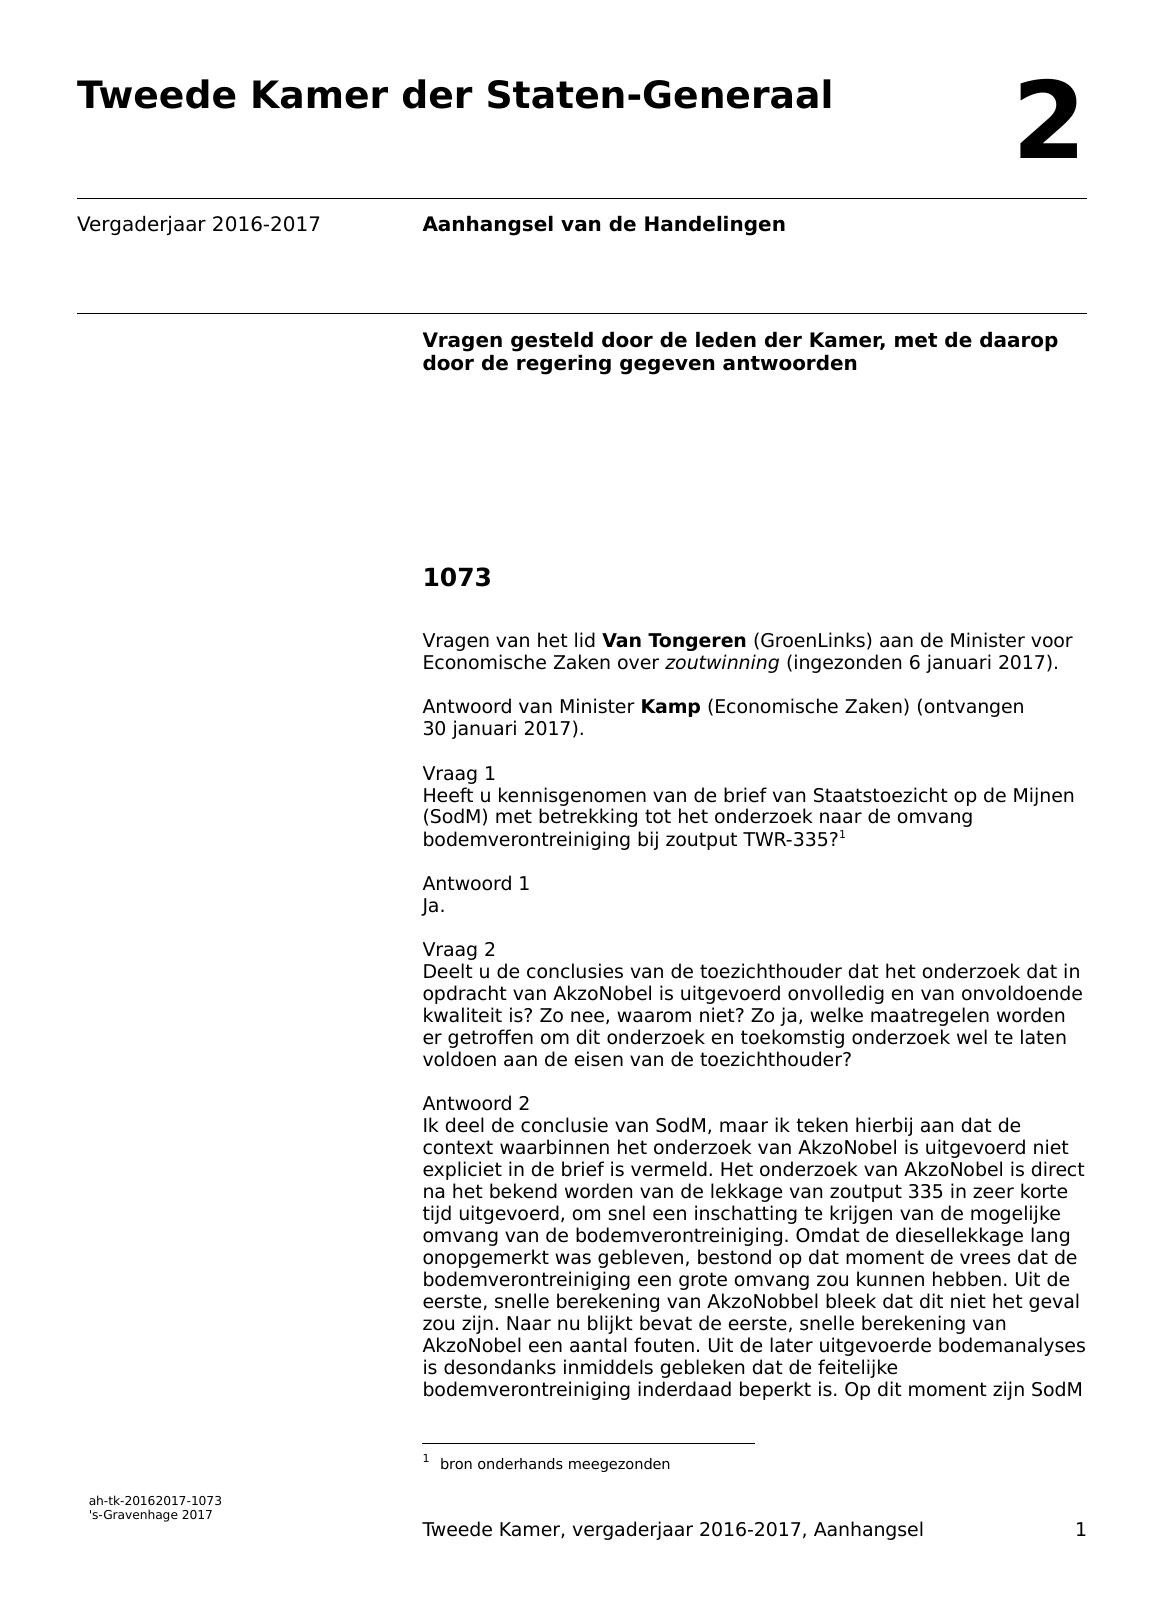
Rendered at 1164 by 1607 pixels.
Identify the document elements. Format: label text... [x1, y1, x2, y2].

table_cell Vergaderjaar 2016-2017 [77, 199, 422, 313]
text Vraag 1 [422, 762, 1087, 784]
text Antwoord 2 [422, 1093, 1087, 1115]
text bron onderhands meegezonden [422, 1452, 1087, 1474]
table_cell Aanhangsel van de Handelingen [422, 199, 1087, 313]
text Deelt u de conclusies van de toezichthouder dat het onderzoek dat in opdracht van AkzoNobel is uitgevoerd onvolledig en van onvoldoende kwaliteit is? Zo nee, waarom niet? Zo ja, welke maatregelen worden er getroffen om dit onderzoek en toekomstig onderzoek wel te laten voldoen aan de eisen van de toezichthouder? [422, 961, 1087, 1071]
text Ja. [422, 894, 1087, 917]
text ah-tk-20162017-1073 [88, 1494, 323, 1508]
table_cell Vragen gesteld door de leden der Kamer, met de daarop door de regering gegeven antwoorden [422, 314, 1087, 375]
text Antwoord van Minister Kamp (Economische Zaken) (ontvangen 30 januari 2017). [422, 696, 1087, 740]
text Antwoord 1 [422, 873, 1087, 894]
text Heeft u kennisgenomen van de brief van Staatstoezicht op de Mijnen (SodM) met betrekking tot het onderzoek naar de omvang bodemverontreiniging bij zoutput TWR-335? [422, 784, 1087, 850]
table_header Tweede Kamer der Staten-Generaal [77, 59, 886, 198]
text 's-Gravenhage 2017 [88, 1508, 323, 1522]
text Vragen van het lid Van Tongeren (GroenLinks) aan de Minister voor Economische Zaken over zoutwinning (ingezonden 6 januari 2017). [422, 630, 1087, 674]
table_cell [77, 314, 422, 375]
text 1073 [422, 563, 1087, 592]
text Vraag 2 [422, 939, 1087, 961]
table_header 2 [886, 59, 1087, 198]
text Ik deel de conclusie van SodM, maar ik teken hierbij aan dat de context waarbinnen het onderzoek van AkzoNobel is uitgevoerd niet expliciet in de brief is vermeld. Het onderzoek van AkzoNobel is direct na het bekend worden van de lekkage van zoutput 335 in zeer korte tijd uitgevoerd, om snel een inschatting te krijgen van de mogelijke omvang van de bodemverontreiniging. Omdat de diesellekkage lang onopgemerkt was gebleven, bestond op dat moment de vrees dat de bodemverontreiniging een grote omvang zou kunnen hebben. Uit de eerste, snelle berekening van AkzoNobbel bleek dat dit niet het geval zou zijn. Naar nu blijkt bevat de eerste, snelle berekening van AkzoNobel een aantal fouten. Uit de later uitgevoerde bodemanalyses is desondanks inmiddels gebleken dat de feitelijke bodemverontreiniging inderdaad beperkt is. Op dit moment zijn SodM [422, 1115, 1087, 1401]
